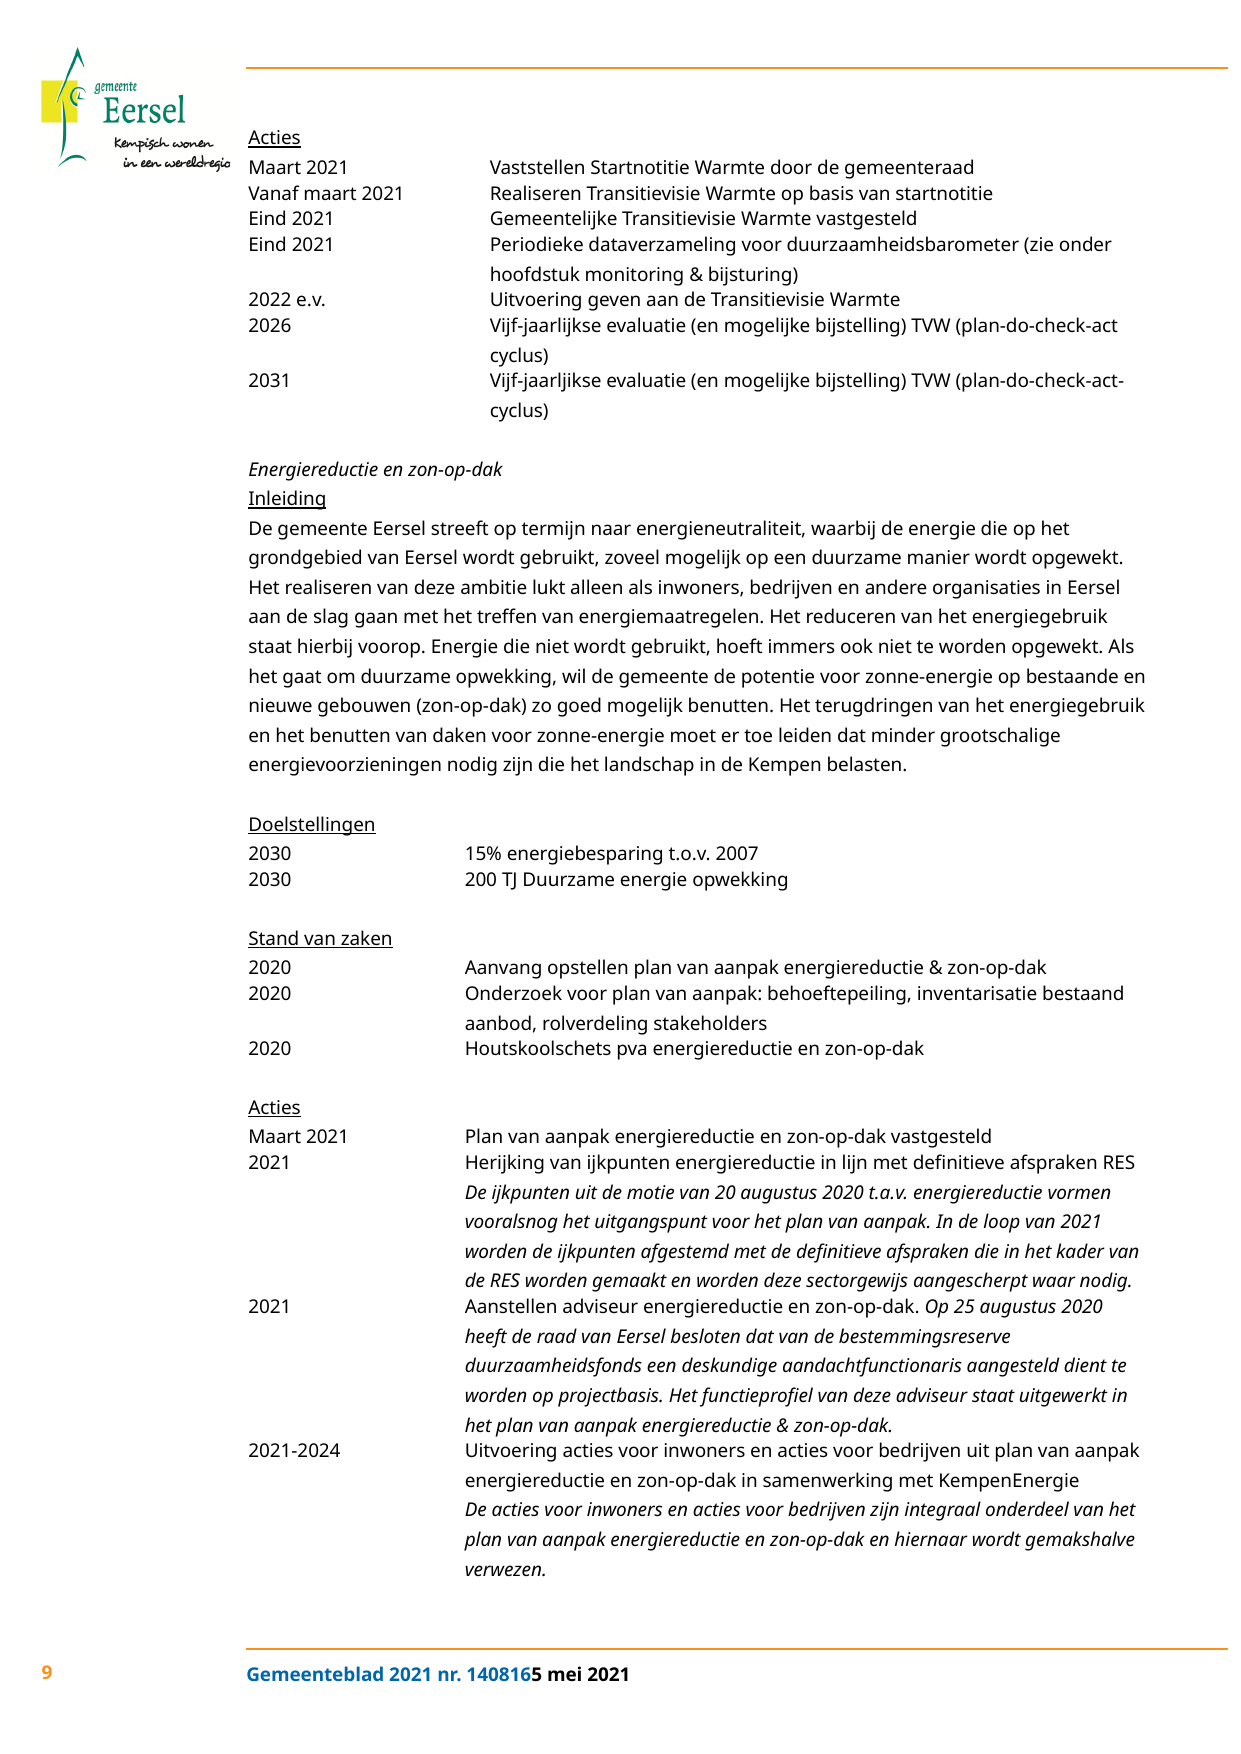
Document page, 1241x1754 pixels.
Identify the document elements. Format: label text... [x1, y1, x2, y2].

table_header Maart 2021 [248, 1124, 464, 1149]
table_header 2030 [248, 840, 464, 866]
text Acties [248, 124, 1152, 150]
table_cell Aanstellen adviseur energiereductie en zon-op-dak. Op 25 augustus 2020 heeft de raad van Eersel besloten dat van de bestemmingsreserve duurzaamheidsfonds een deskundige aandachtfunctionaris aangesteld dient te worden op projectbasis. Het functieprofiel van deze adviseur staat uitgewerkt in het plan van aanpak energiereductie & zon-op-dak. [465, 1294, 1152, 1437]
table_cell 2021 [248, 1294, 464, 1437]
table_cell 2020 [248, 1035, 464, 1061]
table_cell 2020 [248, 980, 464, 1035]
table_cell Uitvoering geven aan de Transitievisie Warmte [490, 287, 1152, 312]
table_header 2020 [248, 954, 464, 980]
table_cell Uitvoering acties voor inwoners en acties voor bedrijven uit plan van aanpak energiereductie en zon-op-dak in samenwerking met KempenEnergie De acties voor inwoners en acties voor bedrijven zijn integraal onderdeel van het plan van aanpak energiereductie en zon-op-dak en hiernaar wordt gemakshalve verwezen. [465, 1438, 1152, 1582]
text Acties [248, 1094, 1152, 1120]
table_cell Vijf-jaarljikse evaluatie (en mogelijke bijstelling) TVW (plan-do-check-act-cyclus) [490, 368, 1152, 423]
table_header 15% energiebesparing t.o.v. 2007 [465, 840, 1152, 866]
table_cell 2026 [248, 312, 489, 368]
text Stand van zaken [248, 925, 1152, 950]
picture [41, 47, 231, 172]
table_cell 2021-2024 [248, 1438, 464, 1582]
table_header Aanvang opstellen plan van aanpak energiereductie & zon-op-dak [465, 954, 1152, 980]
table_cell Vanaf maart 2021 [248, 180, 489, 206]
table_cell Houtskoolschets pva energiereductie en zon-op-dak [465, 1035, 1152, 1061]
table_header Plan van aanpak energiereductie en zon-op-dak vastgesteld [465, 1124, 1152, 1149]
table_header Maart 2021 [248, 154, 489, 180]
table_cell Periodieke dataverzameling voor duurzaamheidsbarometer (zie onder hoofdstuk monitoring & bijsturing) [490, 231, 1152, 287]
text Energiereductie en zon-op-dak [248, 456, 1152, 481]
table_cell 200 TJ Duurzame energie opwekking [465, 866, 1152, 892]
table_cell Herijking van ijkpunten energiereductie in lijn met definitieve afspraken RES De ijkpunten uit de motie van 20 augustus 2020 t.a.v. energiereductie vormen vooralsnog het uitgangspunt voor het plan van aanpak. In de loop van 2021 worden de ijkpunten afgestemd met de definitieve afspraken die in het kader van de RES worden gemaakt en worden deze sectorgewijs aangescherpt waar nodig. [465, 1149, 1152, 1293]
text De gemeente Eersel streeft op termijn naar energieneutraliteit, waarbij de energie die op het grondgebied van Eersel wordt gebruikt, zoveel mogelijk op een duurzame manier wordt opgewekt. Het realiseren van deze ambitie lukt alleen als inwoners, bedrijven en andere organisaties in Eersel aan de slag gaan met het treffen van energiemaatregelen. Het reduceren van het energiegebruik staat hierbij voorop. Energie die niet wordt gebruikt, hoeft immers ook niet te worden opgewekt. Als het gaat om duurzame opwekking, wil de gemeente de potentie voor zonne-energie op bestaande en nieuwe gebouwen (zon-op-dak) zo goed mogelijk benutten. Het terugdringen van het energiegebruik en het benutten van daken voor zonne-energie moet er toe leiden dat minder grootschalige energievoorzieningen nodig zijn die het landschap in de Kempen belasten. [248, 515, 1152, 777]
table_cell Realiseren Transitievisie Warmte op basis van startnotitie [490, 180, 1152, 206]
table_cell Eind 2021 [248, 231, 489, 287]
table_cell 2022 e.v. [248, 287, 489, 312]
table_cell Vijf-jaarlijkse evaluatie (en mogelijke bijstelling) TVW (plan-do-check-act cyclus) [490, 312, 1152, 368]
table_cell 2031 [248, 368, 489, 423]
text Doelstellingen [248, 811, 1152, 836]
text Inleiding [248, 485, 1152, 511]
table_cell Eind 2021 [248, 206, 489, 231]
table_header Vaststellen Startnotitie Warmte door de gemeenteraad [490, 154, 1152, 180]
table_cell Gemeentelijke Transitievisie Warmte vastgesteld [490, 206, 1152, 231]
table_cell 2021 [248, 1149, 464, 1293]
table_cell 2030 [248, 866, 464, 892]
table_cell Onderzoek voor plan van aanpak: behoeftepeiling, inventarisatie bestaand aanbod, rolverdeling stakeholders [465, 980, 1152, 1035]
